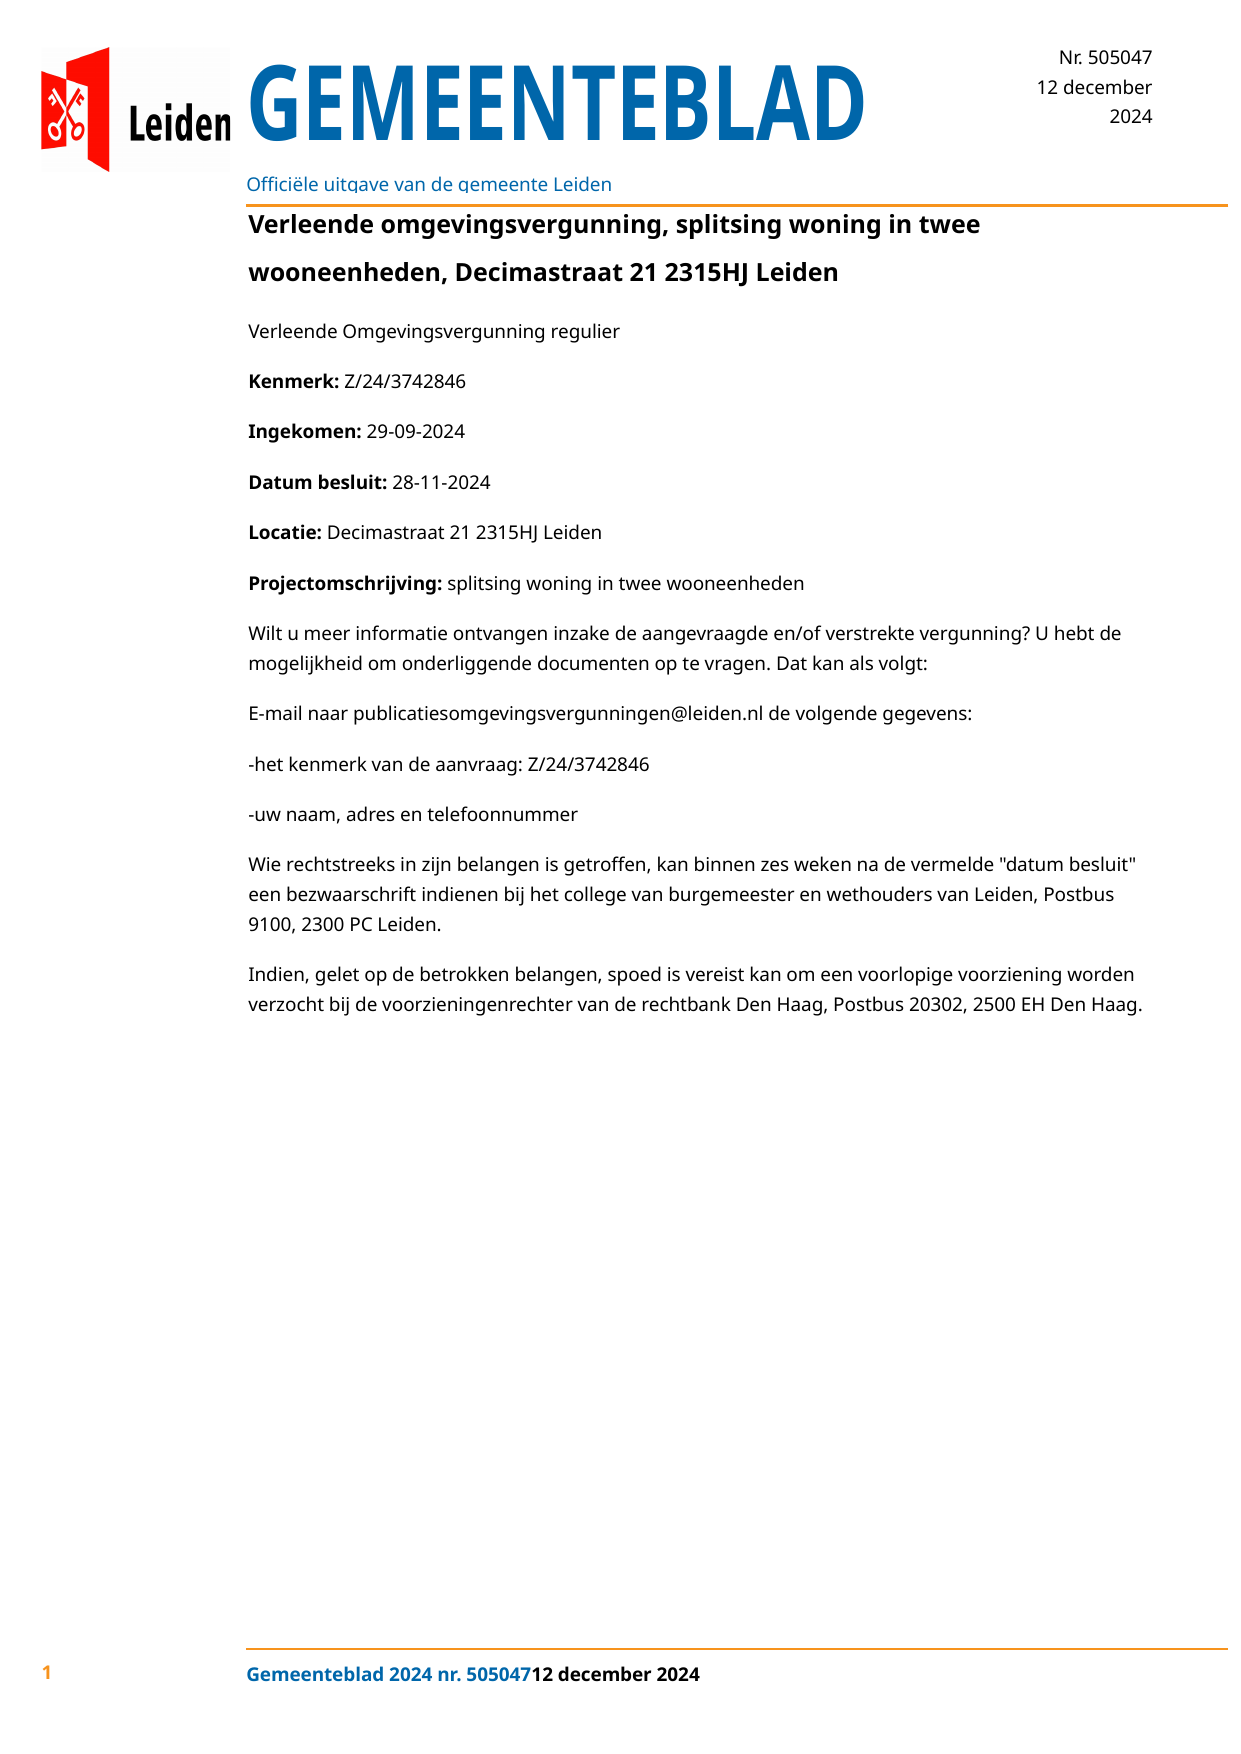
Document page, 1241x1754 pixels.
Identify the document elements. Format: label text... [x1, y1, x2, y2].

text Verleende omgevingsvergunning, splitsing woning in twee wooneenheden, Decimastraat 21 2315HJ Leiden [248, 207, 1152, 288]
text Indien, gelet op de betrokken belangen, spoed is vereist kan om een voorlopige voorziening worden verzocht bij de voorzieningenrechter van de rechtbank Den Haag, Postbus 20302, 2500 EH Den Haag. [248, 961, 1152, 1017]
text Projectomschrijving: splitsing woning in twee wooneenheden [248, 570, 1152, 596]
text Datum besluit: 28-11-2024 [248, 469, 1152, 495]
text -het kenmerk van de aanvraag: Z/24/3742846 [248, 751, 1152, 777]
text Kenmerk: Z/24/3742846 [248, 368, 1152, 394]
text E-mail naar publicatiesomgevingsvergunningen@leiden.nl de volgende gegevens: [248, 700, 1152, 726]
text Locatie: Decimastraat 21 2315HJ Leiden [248, 519, 1152, 545]
text Ingekomen: 29-09-2024 [248, 419, 1152, 444]
text -uw naam, adres en telefoonnummer [248, 801, 1152, 827]
text Verleende Omgevingsvergunning regulier [248, 318, 1152, 344]
text Wilt u meer informatie ontvangen inzake de aangevraagde en/of verstrekte vergunning? U hebt de mogelijkheid om onderliggende documenten op te vragen. Dat kan als volgt: [248, 620, 1152, 676]
text Wie rechtstreeks in zijn belangen is getroffen, kan binnen zes weken na de vermelde "datum besluit" een bezwaarschrift indienen bij het college van burgemeester en wethouders van Leiden, Postbus 9100, 2300 PC Leiden. [248, 852, 1152, 937]
picture [41, 47, 231, 172]
